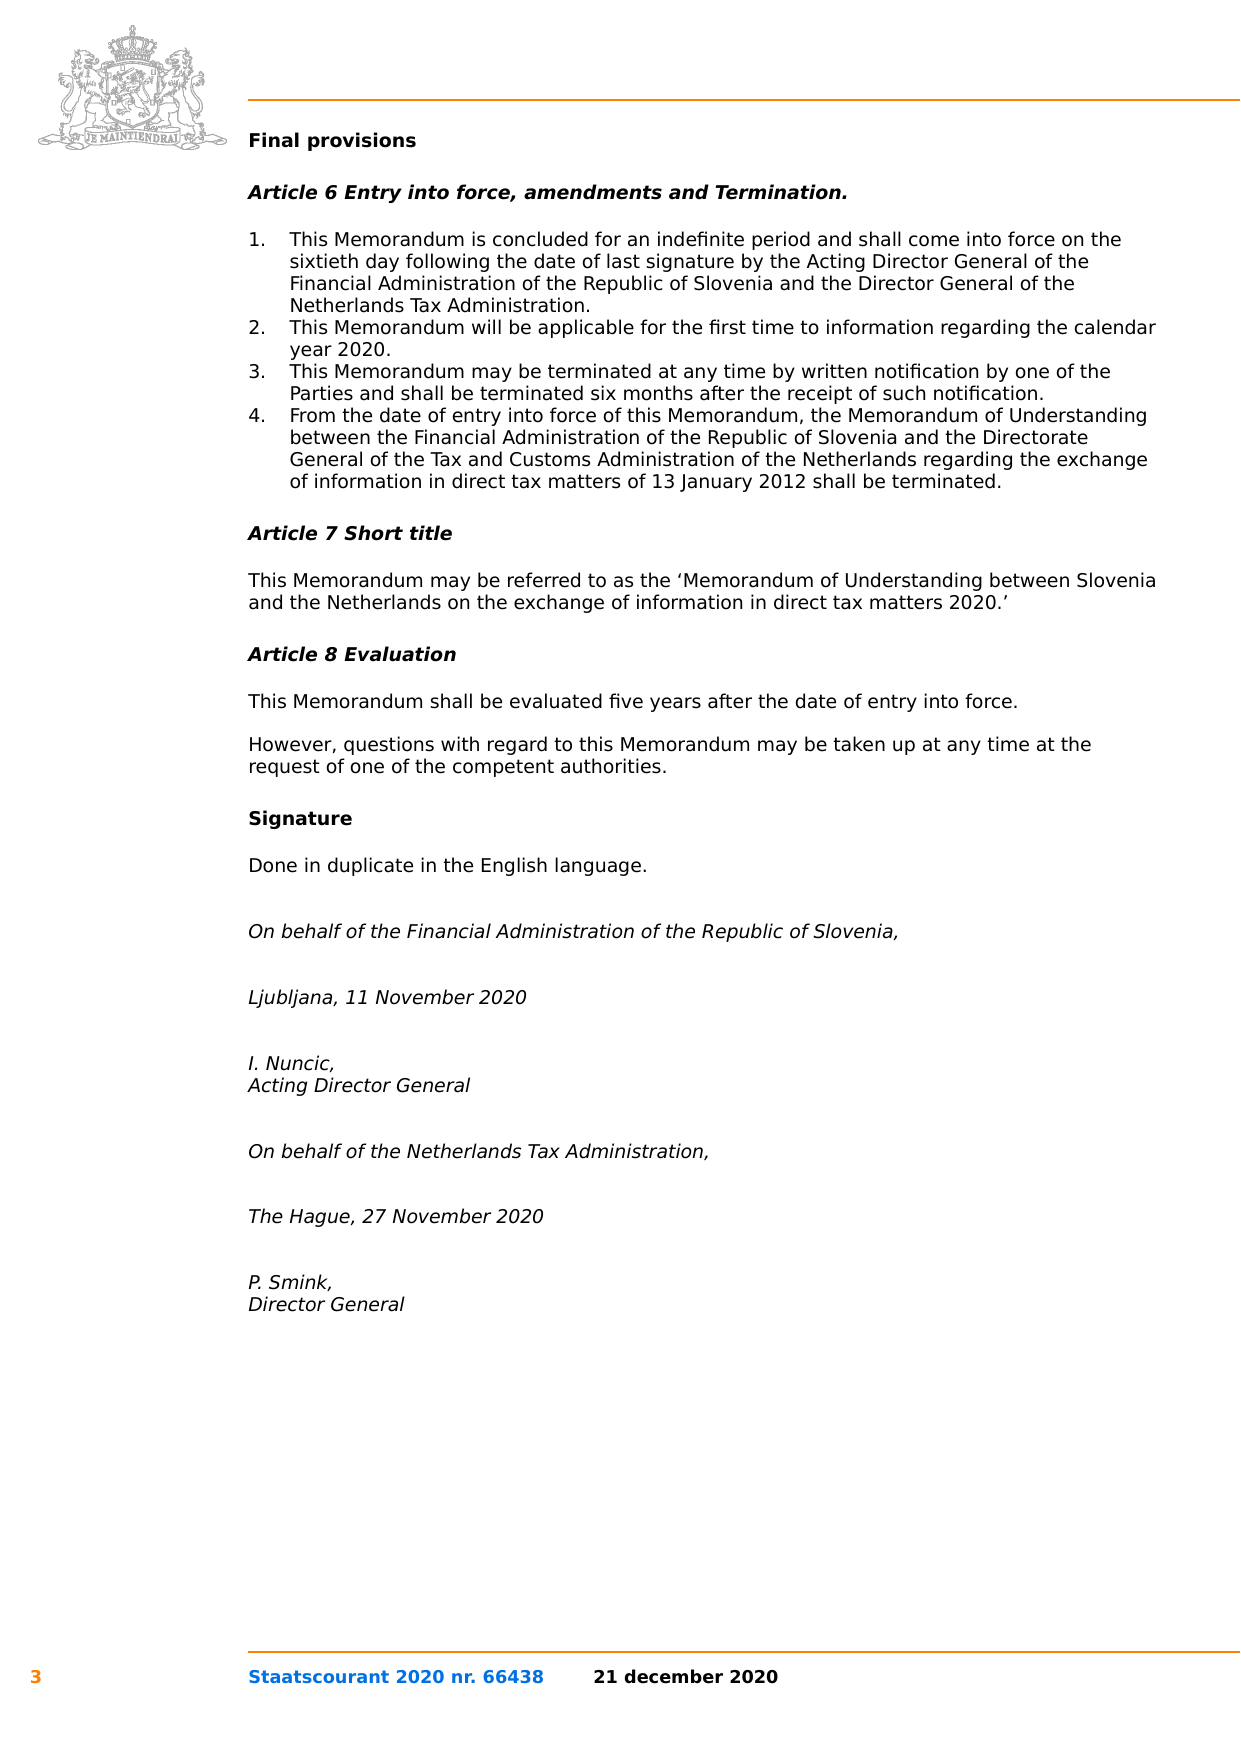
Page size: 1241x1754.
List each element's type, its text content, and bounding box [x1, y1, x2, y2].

text This Memorandum shall be evaluated five years after the date of entry into force. [248, 691, 1163, 712]
text P. Smink, Director General [248, 1250, 1163, 1316]
subtitle Article 8 Evaluation [248, 643, 1163, 666]
text The Hague, 27 November 2020 [248, 1206, 1163, 1228]
text However, questions with regard to this Memorandum may be taken up at any time at the request of one of the competent authorities. [248, 734, 1163, 778]
subtitle Article 6 Entry into force, amendments and Termination. [248, 182, 1163, 204]
text I. Nuncic, Acting Director General [248, 1031, 1163, 1097]
text 1. This Memorandum is concluded for an indefinite period and shall come into force on the sixtieth day following the date of last signature by the Acting Director General of the Financial Administration of the Republic of Slovenia and the Director General of the Netherlands Tax Administration. [248, 229, 1163, 317]
text 3. This Memorandum may be terminated at any time by written notification by one of the Parties and shall be terminated six months after the receipt of such notification. [248, 361, 1163, 405]
text Done in duplicate in the English language. [248, 855, 1163, 877]
text 2. This Memorandum will be applicable for the first time to information regarding the calendar year 2020. [248, 317, 1163, 361]
subtitle Article 7 Short title [248, 523, 1163, 544]
text On behalf of the Netherlands Tax Administration, [248, 1119, 1163, 1184]
text Ljubljana, 11 November 2020 [248, 987, 1163, 1009]
text On behalf of the Financial Administration of the Republic of Slovenia, [248, 899, 1163, 965]
text 4. From the date of entry into force of this Memorandum, the Memorandum of Understanding between the Financial Administration of the Republic of Slovenia and the Directorate General of the Tax and Customs Administration of the Netherlands regarding the exchange of information in direct tax matters of 13 January 2012 shall be terminated. [248, 405, 1163, 493]
picture [38, 25, 227, 150]
subtitle Signature [248, 808, 1163, 830]
subtitle Final provisions [248, 130, 1163, 152]
text This Memorandum may be referred to as the ‘Memorandum of Understanding between Slovenia and the Netherlands on the exchange of information in direct tax matters 2020.’ [248, 569, 1163, 613]
